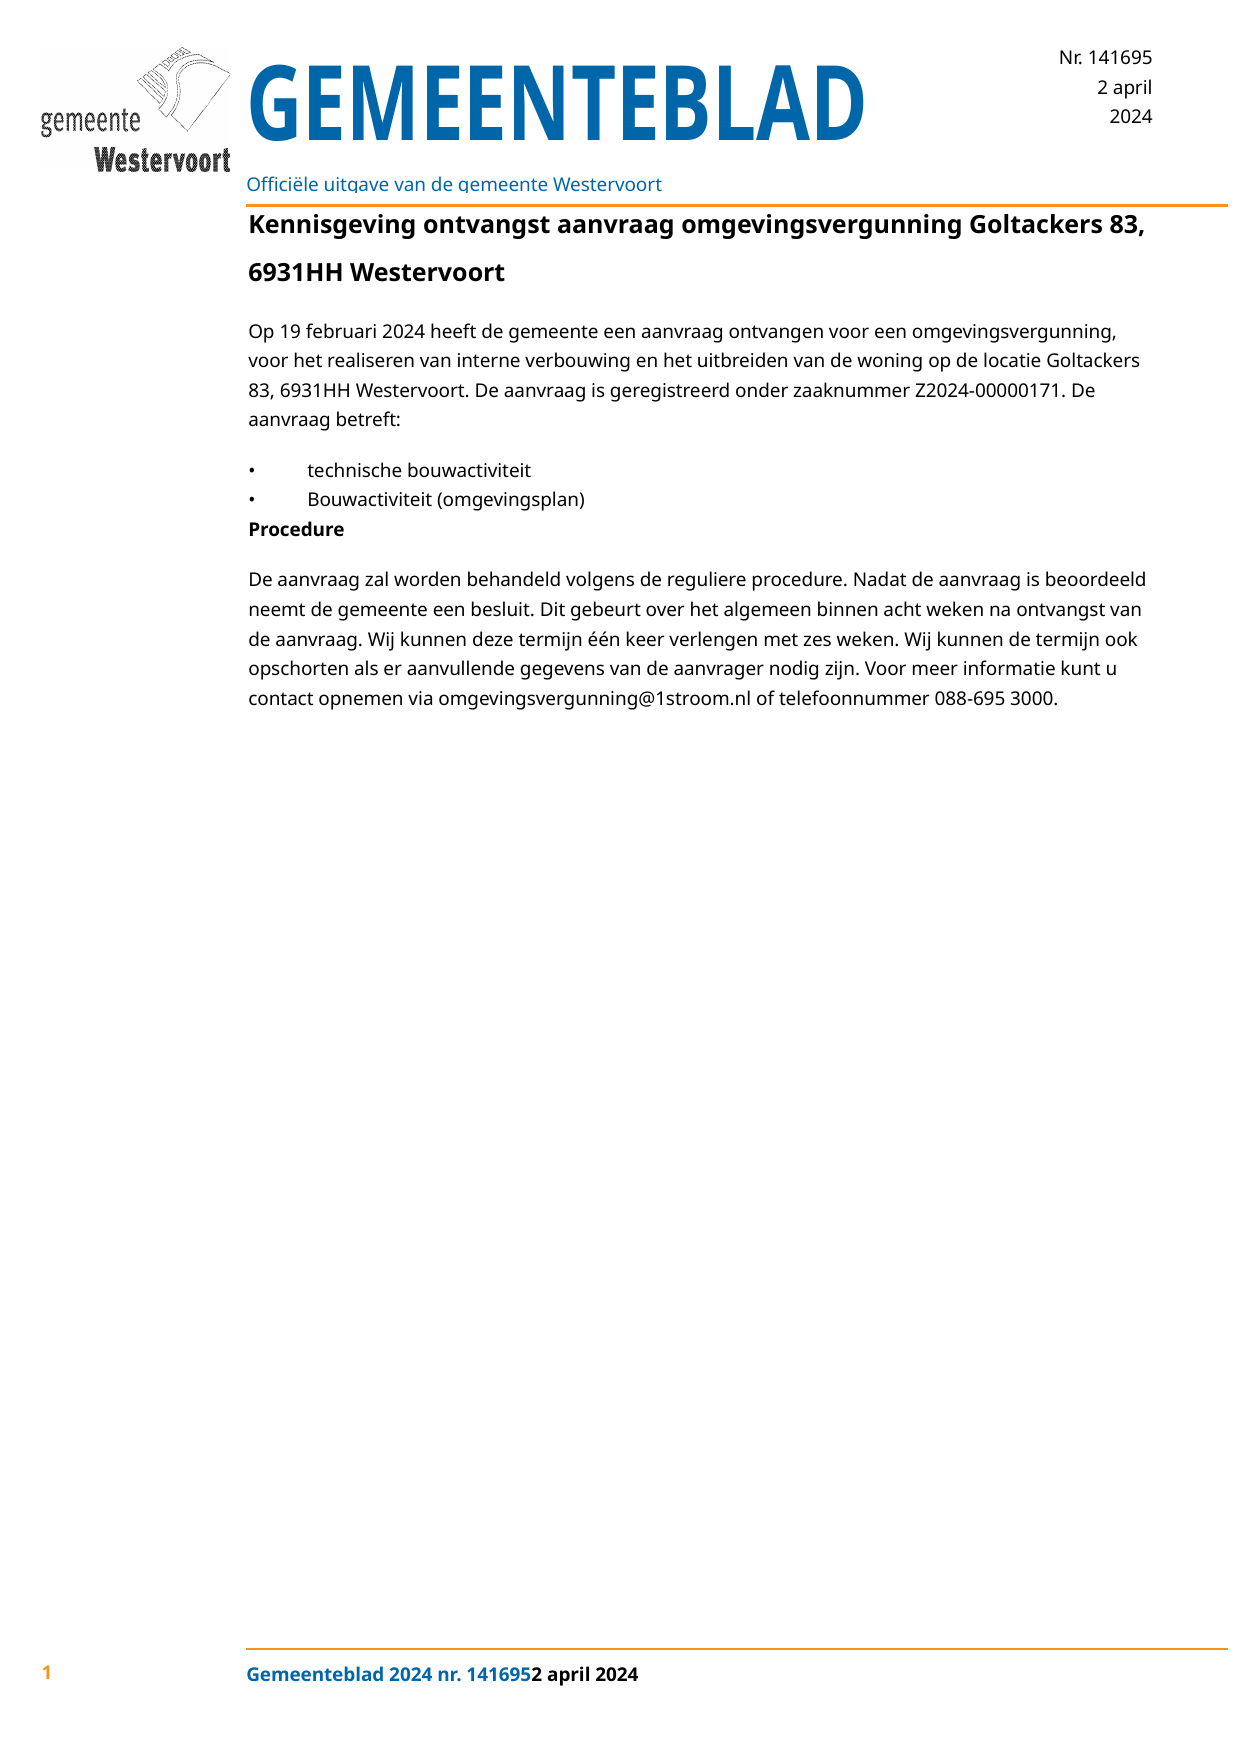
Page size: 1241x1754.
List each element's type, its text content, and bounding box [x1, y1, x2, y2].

text Kennisgeving ontvangst aanvraag omgevingsvergunning Goltackers 83, 6931HH Westervoort [248, 207, 1152, 288]
text Procedure [248, 516, 1152, 542]
text De aanvraag zal worden behandeld volgens de reguliere procedure. Nadat de aanvraag is beoordeeld neemt de gemeente een besluit. Dit gebeurt over het algemeen binnen acht weken na ontvangst van de aanvraag. Wij kunnen deze termijn één keer verlengen met zes weken. Wij kunnen de termijn ook opschorten als er aanvullende gegevens van de aanvrager nodig zijn. Voor meer informatie kunt u contact opnemen via omgevingsvergunning@1stroom.nl of telefoonnummer 088-695 3000. [248, 567, 1152, 711]
list technische bouwactiviteit [248, 457, 1152, 483]
list Bouwactiviteit (omgevingsplan) [248, 487, 1152, 512]
text Op 19 februari 2024 heeft de gemeente een aanvraag ontvangen voor een omgevingsvergunning, voor het realiseren van interne verbouwing en het uitbreiden van de woning op de locatie Goltackers 83, 6931HH Westervoort. De aanvraag is geregistreerd onder zaaknummer Z2024-00000171. De aanvraag betreft: [248, 318, 1152, 432]
picture [41, 47, 231, 172]
